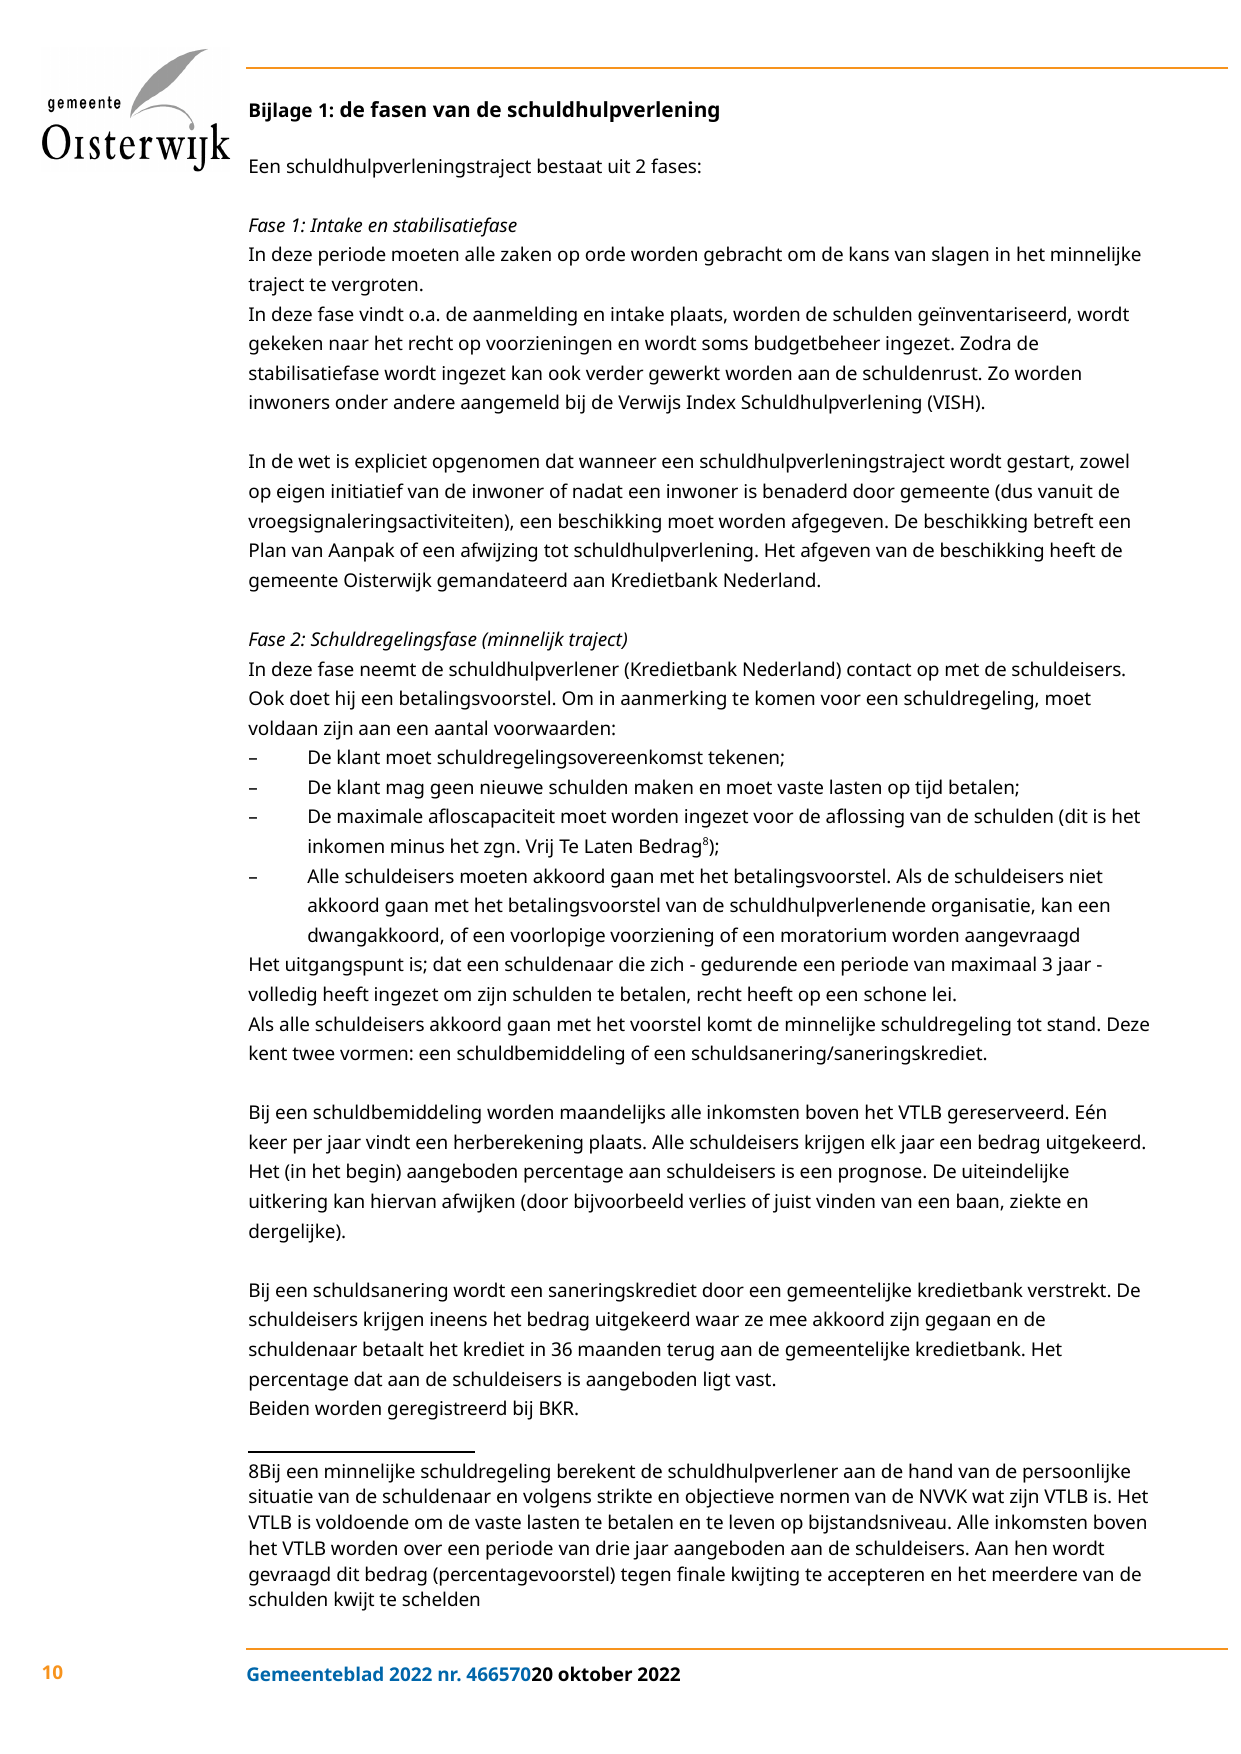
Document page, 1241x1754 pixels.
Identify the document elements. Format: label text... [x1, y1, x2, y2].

text Het uitgangspunt is; dat een schuldenaar die zich - gedurende een periode van maximaal 3 jaar - volledig heeft ingezet om zijn schulden te betalen, recht heeft op een schone lei. [248, 952, 1152, 1007]
text Bij een schuldbemiddeling worden maandelijks alle inkomsten boven het VTLB gereserveerd. Eén keer per jaar vindt een herberekening plaats. Alle schuldeisers krijgen elk jaar een bedrag uitgekeerd. Het (in het begin) aangeboden percentage aan schuldeisers is een prognose. De uiteindelijke uitkering kan hiervan afwijken (door bijvoorbeeld verlies of juist vinden van een baan, ziekte en dergelijke). [248, 1099, 1152, 1244]
text Fase 2: Schuldregelingsfase (minnelijk traject) [248, 626, 1152, 652]
text Een schuldhulpverleningstraject bestaat uit 2 fases: [248, 153, 1152, 179]
list De klant mag geen nieuwe schulden maken en moet vaste lasten op tijd betalen; [248, 774, 1152, 800]
picture [41, 47, 231, 172]
text Beiden worden geregistreerd bij BKR. [248, 1395, 1152, 1421]
text In de wet is expliciet opgenomen dat wanneer een schuldhulpverleningstraject wordt gestart, zowel op eigen initiatief van de inwoner of nadat een inwoner is benaderd door gemeente (dus vanuit de vroegsignaleringsactiviteiten), een beschikking moet worden afgegeven. De beschikking betreft een Plan van Aanpak of een afwijzing tot schuldhulpverlening. Het afgeven van de beschikking heeft de gemeente Oisterwijk gemandateerd aan Kredietbank Nederland. [248, 449, 1152, 593]
text In deze fase neemt de schuldhulpverlener (Kredietbank Nederland) contact op met de schuldeisers. Ook doet hij een betalingsvoorstel. Om in aanmerking te komen voor een schuldregeling, moet voldaan zijn aan een aantal voorwaarden: [248, 656, 1152, 741]
text Bij een schuldsanering wordt een saneringskrediet door een gemeentelijke kredietbank verstrekt. De schuldeisers krijgen ineens het bedrag uitgekeerd waar ze mee akkoord zijn gegaan en de schuldenaar betaalt het krediet in 36 maanden terug aan de gemeentelijke kredietbank. Het percentage dat aan de schuldeisers is aangeboden ligt vast. [248, 1277, 1152, 1392]
list Alle schuldeisers moeten akkoord gaan met het betalingsvoorstel. Als de schuldeisers niet akkoord gaan met het betalingsvoorstel van de schuldhulpverlenende organisatie, kan een dwangakkoord, of een voorlopige voorziening of een moratorium worden aangevraagd [248, 863, 1152, 948]
text In deze periode moeten alle zaken op orde worden gebracht om de kans van slagen in het minnelijke traject te vergroten. [248, 242, 1152, 297]
text Als alle schuldeisers akkoord gaan met het voorstel komt de minnelijke schuldregeling tot stand. Deze kent twee vormen: een schuldbemiddeling of een schuldsanering/saneringskrediet. [248, 1011, 1152, 1066]
list Bij een minnelijke schuldregeling berekent de schuldhulpverlener aan de hand van de persoonlijke situatie van de schuldenaar en volgens strikte en objectieve normen van de NVVK wat zijn VTLB is. Het VTLB is voldoende om de vaste lasten te betalen en te leven op bijstandsniveau. Alle inkomsten boven het VTLB worden over een periode van drie jaar aangeboden aan de schuldeisers. Aan hen wordt gevraagd dit bedrag (percentagevoorstel) tegen finale kwijting te accepteren en het meerdere van de schulden kwijt te schelden [248, 1458, 1152, 1612]
text In deze fase vindt o.a. de aanmelding en intake plaats, worden de schulden geïnventariseerd, wordt gekeken naar het recht op voorzieningen en wordt soms budgetbeheer ingezet. Zodra de stabilisatiefase wordt ingezet kan ook verder gewerkt worden aan de schuldenrust. Zo worden inwoners onder andere aangemeld bij de Verwijs Index Schuldhulpverlening (VISH). [248, 301, 1152, 415]
list De klant moet schuldregelingsovereenkomst tekenen; [248, 744, 1152, 770]
text Fase 1: Intake en stabilisatiefase [248, 212, 1152, 238]
list De maximale afloscapaciteit moet worden ingezet voor de aflossing van de schulden (dit is het inkomen minus het zgn. Vrij Te Laten Bedrag); [248, 804, 1152, 859]
text Bijlage 1: de fasen van de schuldhulpverlening [248, 95, 1152, 123]
